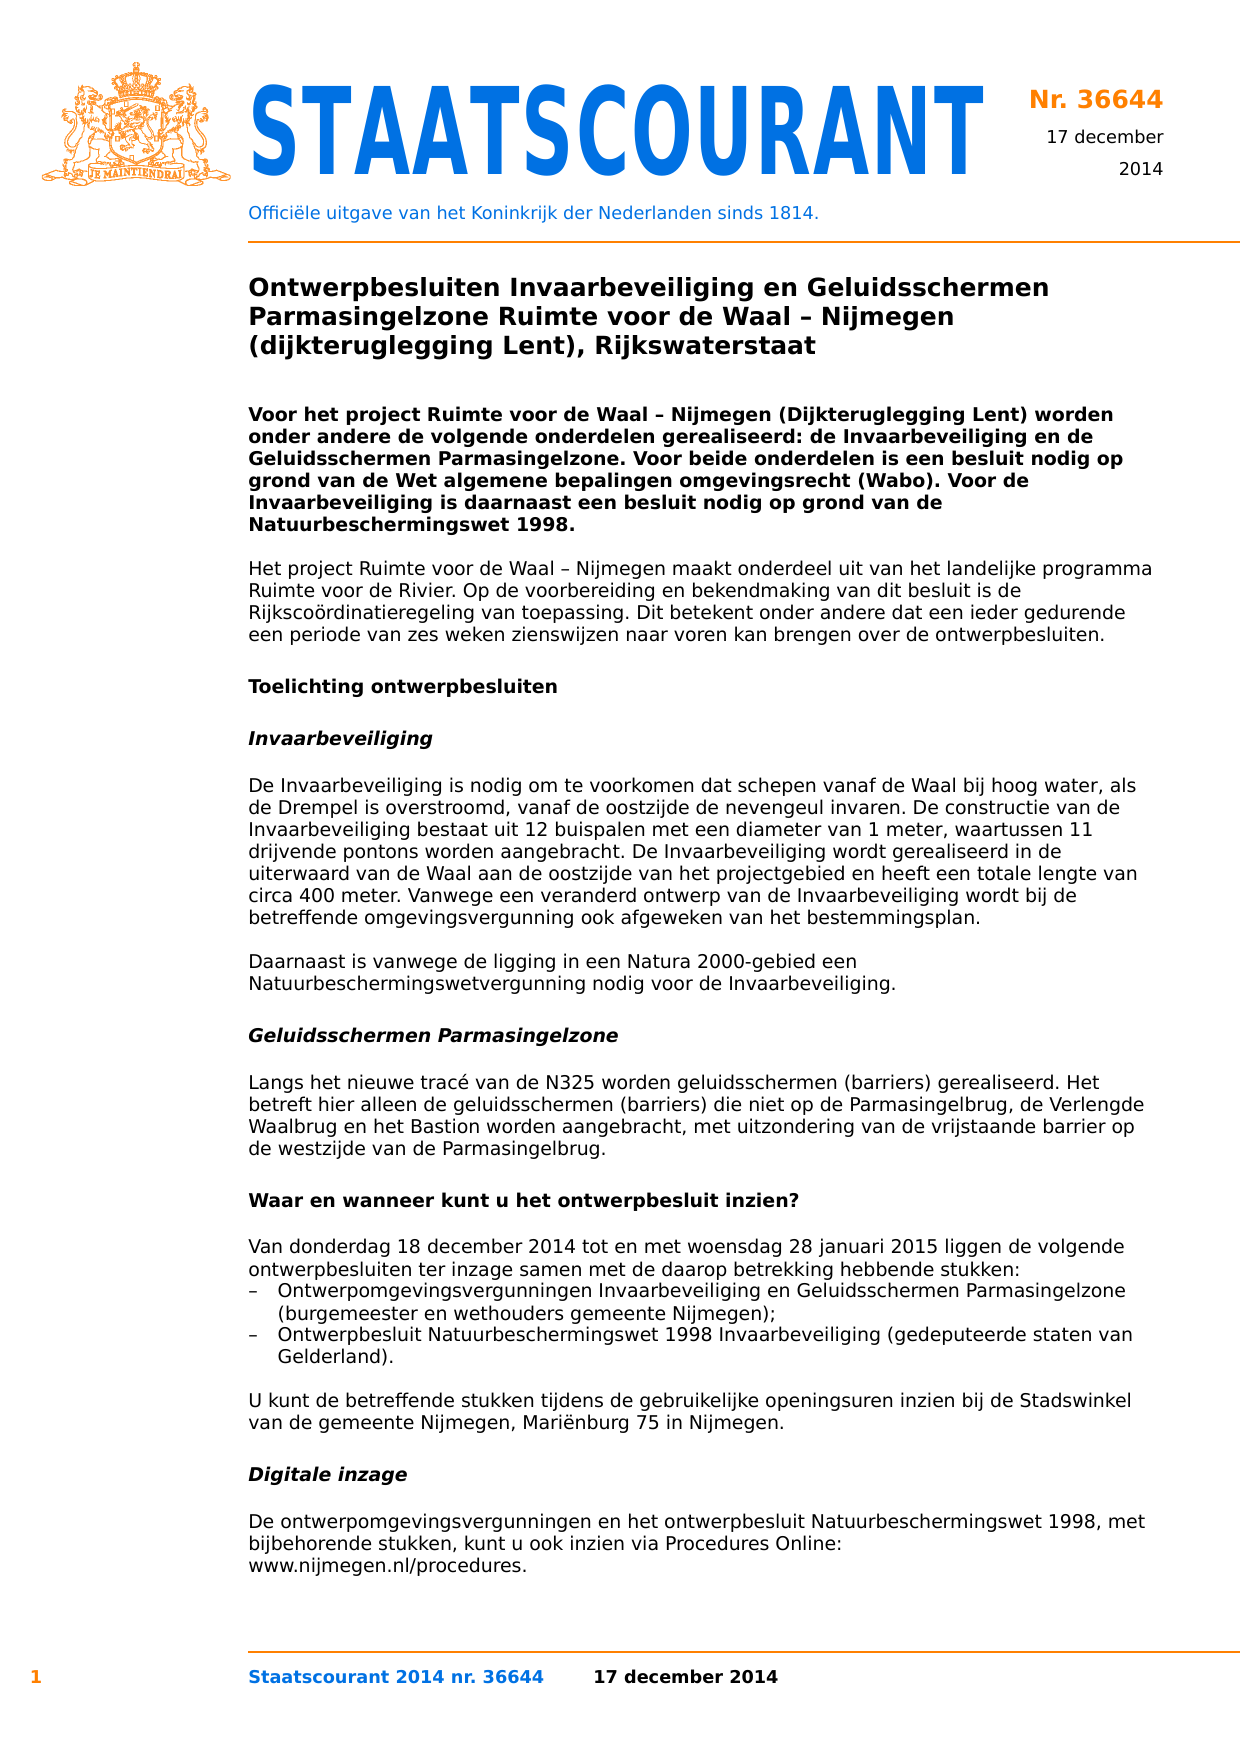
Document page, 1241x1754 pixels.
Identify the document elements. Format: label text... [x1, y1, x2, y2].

text www.nijmegen.nl/procedures. [248, 1555, 1163, 1577]
text Van donderdag 18 december 2014 tot en met woensdag 28 januari 2015 liggen de volgende ontwerpbesluiten ter inzage samen met de daarop betrekking hebbende stukken: [248, 1236, 1163, 1280]
table_header STAATSCOURANT [248, 62, 998, 203]
table_cell Officiële uitgave van het Koninkrijk der Nederlanden sinds 1814. [248, 203, 1240, 241]
subtitle Waar en wanneer kunt u het ontwerpbesluit inzien? [248, 1189, 1163, 1211]
subtitle Toelichting ontwerpbesluiten [248, 676, 1163, 698]
table_cell 2014 [998, 153, 1240, 203]
picture [41, 62, 231, 186]
text Daarnaast is vanwege de ligging in een Natura 2000-gebied een Natuurbeschermingswetvergunning nodig voor de Invaarbeveiliging. [248, 951, 1163, 994]
text De ontwerpomgevingsvergunningen en het ontwerpbesluit Natuurbeschermingswet 1998, met bijbehorende stukken, kunt u ook inzien via Procedures Online: [248, 1511, 1163, 1555]
text Voor het project Ruimte voor de Waal – Nijmegen (Dijkteruglegging Lent) worden onder andere de volgende onderdelen gerealiseerd: de Invaarbeveiliging en de Geluidsschermen Parmasingelzone. Voor beide onderdelen is een besluit nodig op grond van de Wet algemene bepalingen omgevingsrecht (Wabo). Voor de Invaarbeveiliging is daarnaast een besluit nodig op grond van de Natuurbeschermingswet 1998. [248, 404, 1163, 536]
table_header Nr. 36644 [998, 62, 1240, 121]
text – Ontwerpomgevingsvergunningen Invaarbeveiliging en Geluidsschermen Parmasingelzone (burgemeester en wethouders gemeente Nijmegen); [248, 1280, 1163, 1324]
subtitle Digitale inzage [248, 1464, 1163, 1486]
subtitle Geluidsschermen Parmasingelzone [248, 1024, 1163, 1047]
table_cell 17 december [998, 121, 1240, 153]
text De Invaarbeveiliging is nodig om te voorkomen dat schepen vanaf de Waal bij hoog water, als de Drempel is overstroomd, vanaf de oostzijde de nevengeul invaren. De constructie van de Invaarbeveiliging bestaat uit 12 buispalen met een diameter van 1 meter, waartussen 11 drijvende pontons worden aangebracht. De Invaarbeveiliging wordt gerealiseerd in de uiterwaard van de Waal aan de oostzijde van het projectgebied en heeft een totale lengte van circa 400 meter. Vanwege een veranderd ontwerp van de Invaarbeveiliging wordt bij de betreffende omgevingsvergunning ook afgeweken van het bestemmingsplan. [248, 775, 1163, 929]
text Het project Ruimte voor de Waal – Nijmegen maakt onderdeel uit van het landelijke programma Ruimte voor de Rivier. Op de voorbereiding en bekendmaking van dit besluit is de Rijkscoördinatieregeling van toepassing. Dit betekent onder andere dat een ieder gedurende een periode van zes weken zienswijzen naar voren kan brengen over de ontwerpbesluiten. [248, 558, 1163, 646]
text U kunt de betreffende stukken tijdens de gebruikelijke openingsuren inzien bij de Stadswinkel van de gemeente Nijmegen, Mariënburg 75 in Nijmegen. [248, 1390, 1163, 1434]
subtitle Ontwerpbesluiten Invaarbeveiliging en Geluidsschermen Parmasingelzone Ruimte voor de Waal – Nijmegen (dijkteruglegging Lent), Rijkswaterstaat [248, 273, 1163, 361]
text Langs het nieuwe tracé van de N325 worden geluidsschermen (barriers) gerealiseerd. Het betreft hier alleen de geluidsschermen (barriers) die niet op de Parmasingelbrug, de Verlengde Waalbrug en het Bastion worden aangebracht, met uitzondering van de vrijstaande barrier op de westzijde van de Parmasingelbrug. [248, 1072, 1163, 1159]
subtitle Invaarbeveiliging [248, 728, 1163, 750]
text – Ontwerpbesluit Natuurbeschermingswet 1998 Invaarbeveiliging (gedeputeerde staten van Gelderland). [248, 1324, 1163, 1368]
table_header [25, 62, 248, 241]
